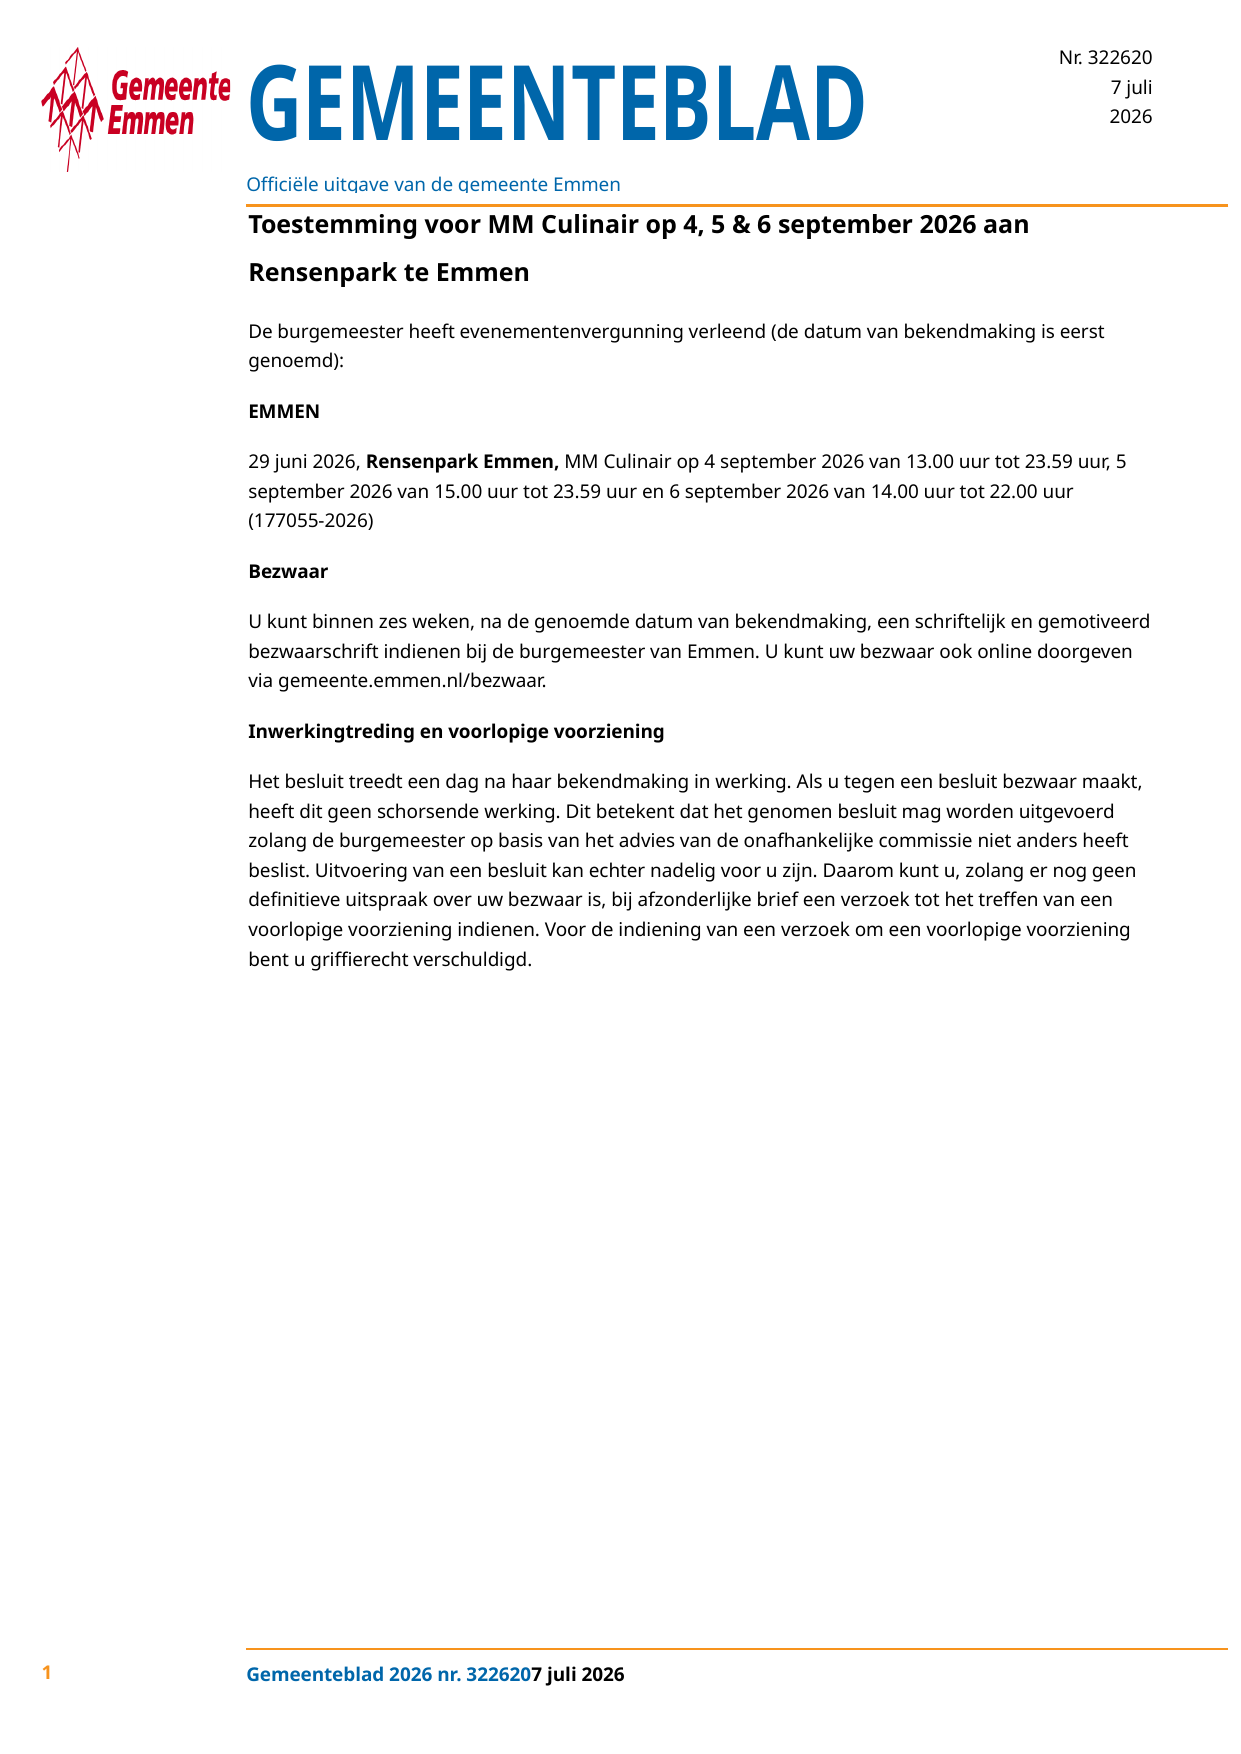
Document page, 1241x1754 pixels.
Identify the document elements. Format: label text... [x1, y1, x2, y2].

text U kunt binnen zes weken, na de genoemde datum van bekendmaking, een schriftelijk en gemotiveerd bezwaarschrift indienen bij de burgemeester van Emmen. U kunt uw bezwaar ook online doorgeven via gemeente.emmen.nl/bezwaar. [248, 608, 1152, 693]
text De burgemeester heeft evenementenvergunning verleend (de datum van bekendmaking is eerst genoemd): [248, 318, 1152, 373]
picture [41, 47, 231, 172]
text Bezwaar [248, 558, 1152, 584]
text Toestemming voor MM Culinair op 4, 5 & 6 september 2026 aan Rensenpark te Emmen [248, 207, 1152, 288]
text EMMEN [248, 398, 1152, 424]
text Inwerkingtreding en voorlopige voorziening [248, 718, 1152, 744]
text 29 juni 2026, Rensenpark Emmen, MM Culinair op 4 september 2026 van 13.00 uur tot 23.59 uur, 5 september 2026 van 15.00 uur tot 23.59 uur en 6 september 2026 van 14.00 uur tot 22.00 uur (177055-2026) [248, 448, 1152, 533]
text Het besluit treedt een dag na haar bekendmaking in werking. Als u tegen een besluit bezwaar maakt, heeft dit geen schorsende werking. Dit betekent dat het genomen besluit mag worden uitgevoerd zolang de burgemeester op basis van het advies van de onafhankelijke commissie niet anders heeft beslist. Uitvoering van een besluit kan echter nadelig voor u zijn. Daarom kunt u, zolang er nog geen definitieve uitspraak over uw bezwaar is, bij afzonderlijke brief een verzoek tot het treffen van een voorlopige voorziening indienen. Voor de indiening van een verzoek om een voorlopige voorziening bent u griffierecht verschuldigd. [248, 768, 1152, 972]
